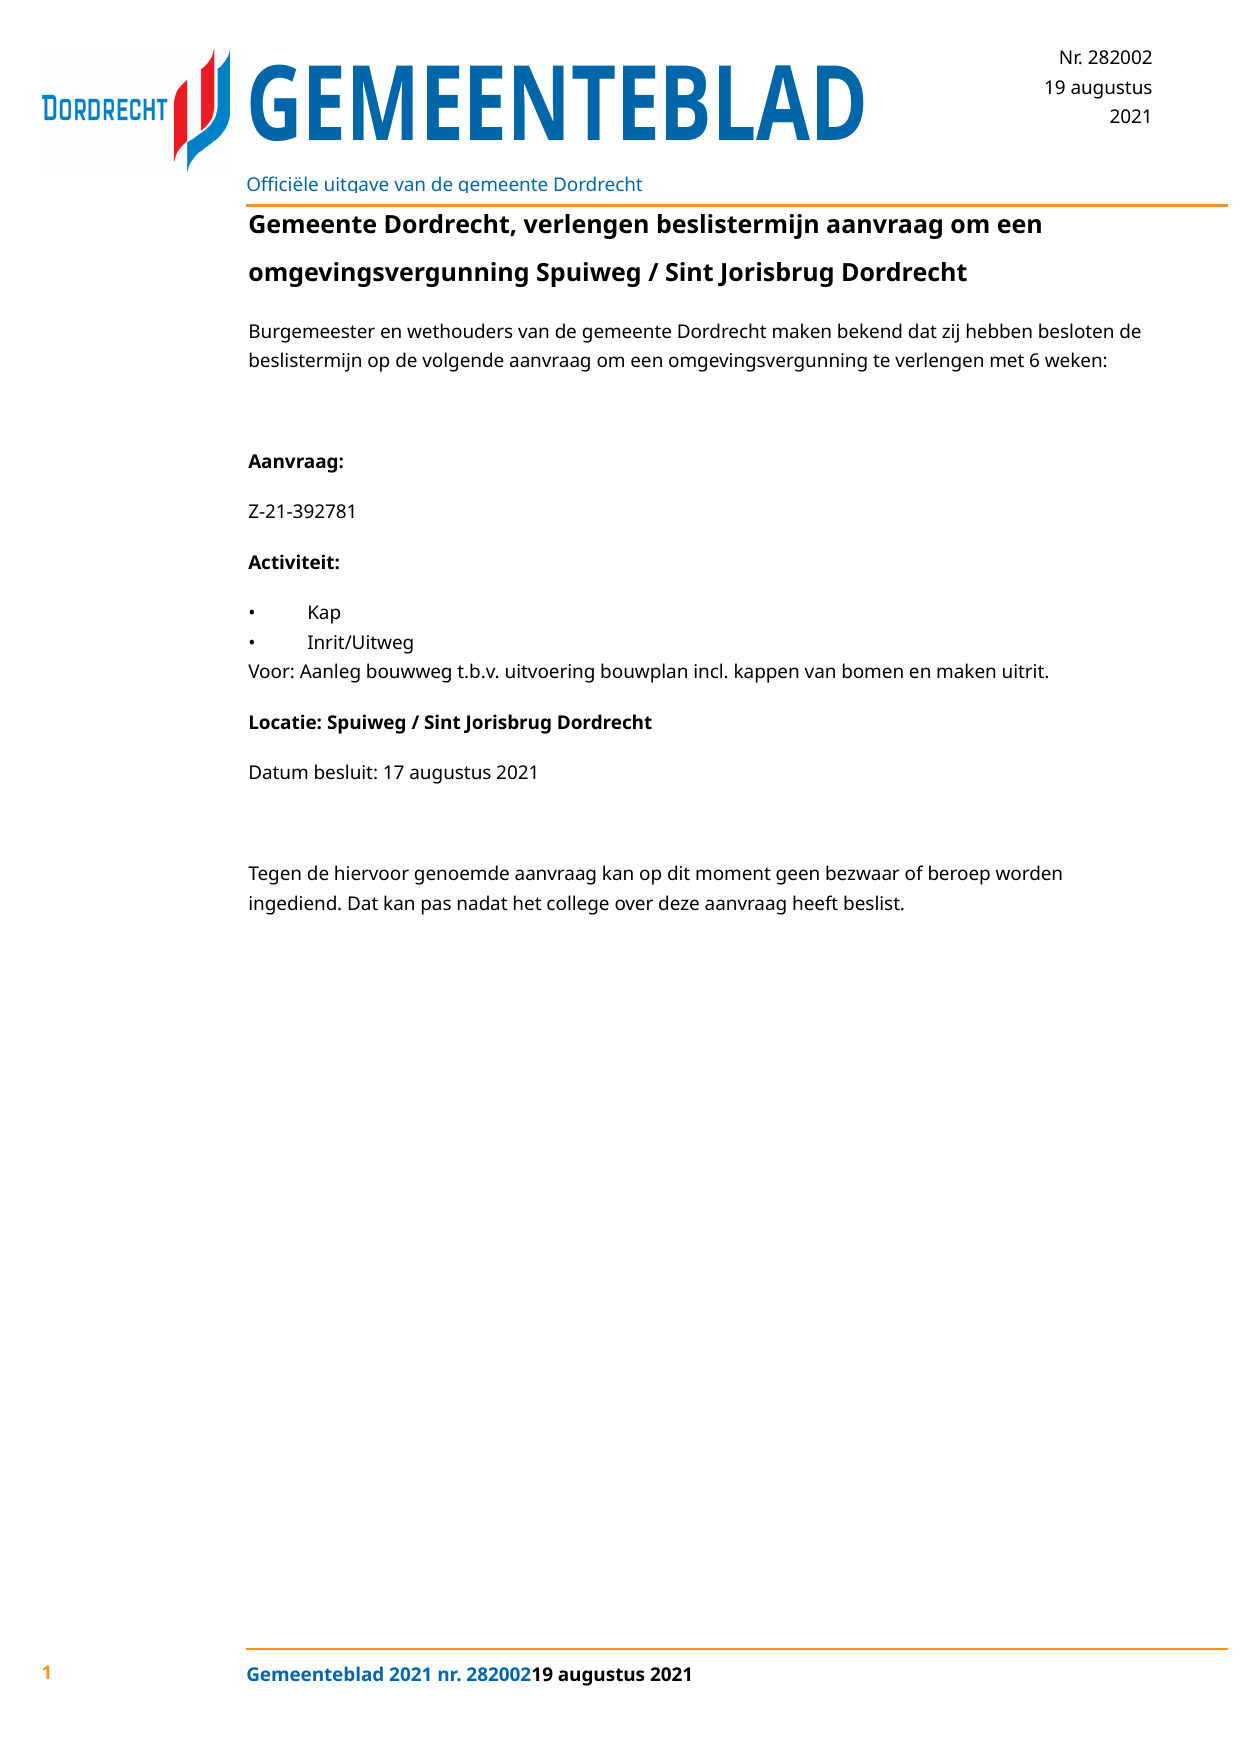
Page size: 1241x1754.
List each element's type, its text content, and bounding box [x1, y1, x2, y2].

text Datum besluit: 17 augustus 2021 [248, 759, 1152, 785]
text Locatie: Spuiweg / Sint Jorisbrug Dordrecht [248, 709, 1152, 735]
picture [41, 47, 231, 172]
text Burgemeester en wethouders van de gemeente Dordrecht maken bekend dat zij hebben besloten de beslistermijn op de volgende aanvraag om een omgevingsvergunning te verlengen met 6 weken: [248, 318, 1152, 373]
list Inrit/Uitweg [248, 629, 1152, 655]
text Activiteit: [248, 549, 1152, 575]
text Aanvraag: [248, 448, 1152, 474]
text Voor: Aanleg bouwweg t.b.v. uitvoering bouwplan incl. kappen van bomen en maken uitrit. [248, 659, 1152, 684]
text Z-21-392781 [248, 499, 1152, 524]
text Gemeente Dordrecht, verlengen beslistermijn aanvraag om een omgevingsvergunning Spuiweg / Sint Jorisbrug Dordrecht [248, 207, 1152, 288]
list Kap [248, 599, 1152, 625]
text Tegen de hiervoor genoemde aanvraag kan op dit moment geen bezwaar of beroep worden ingediend. Dat kan pas nadat het college over deze aanvraag heeft beslist. [248, 860, 1152, 916]
